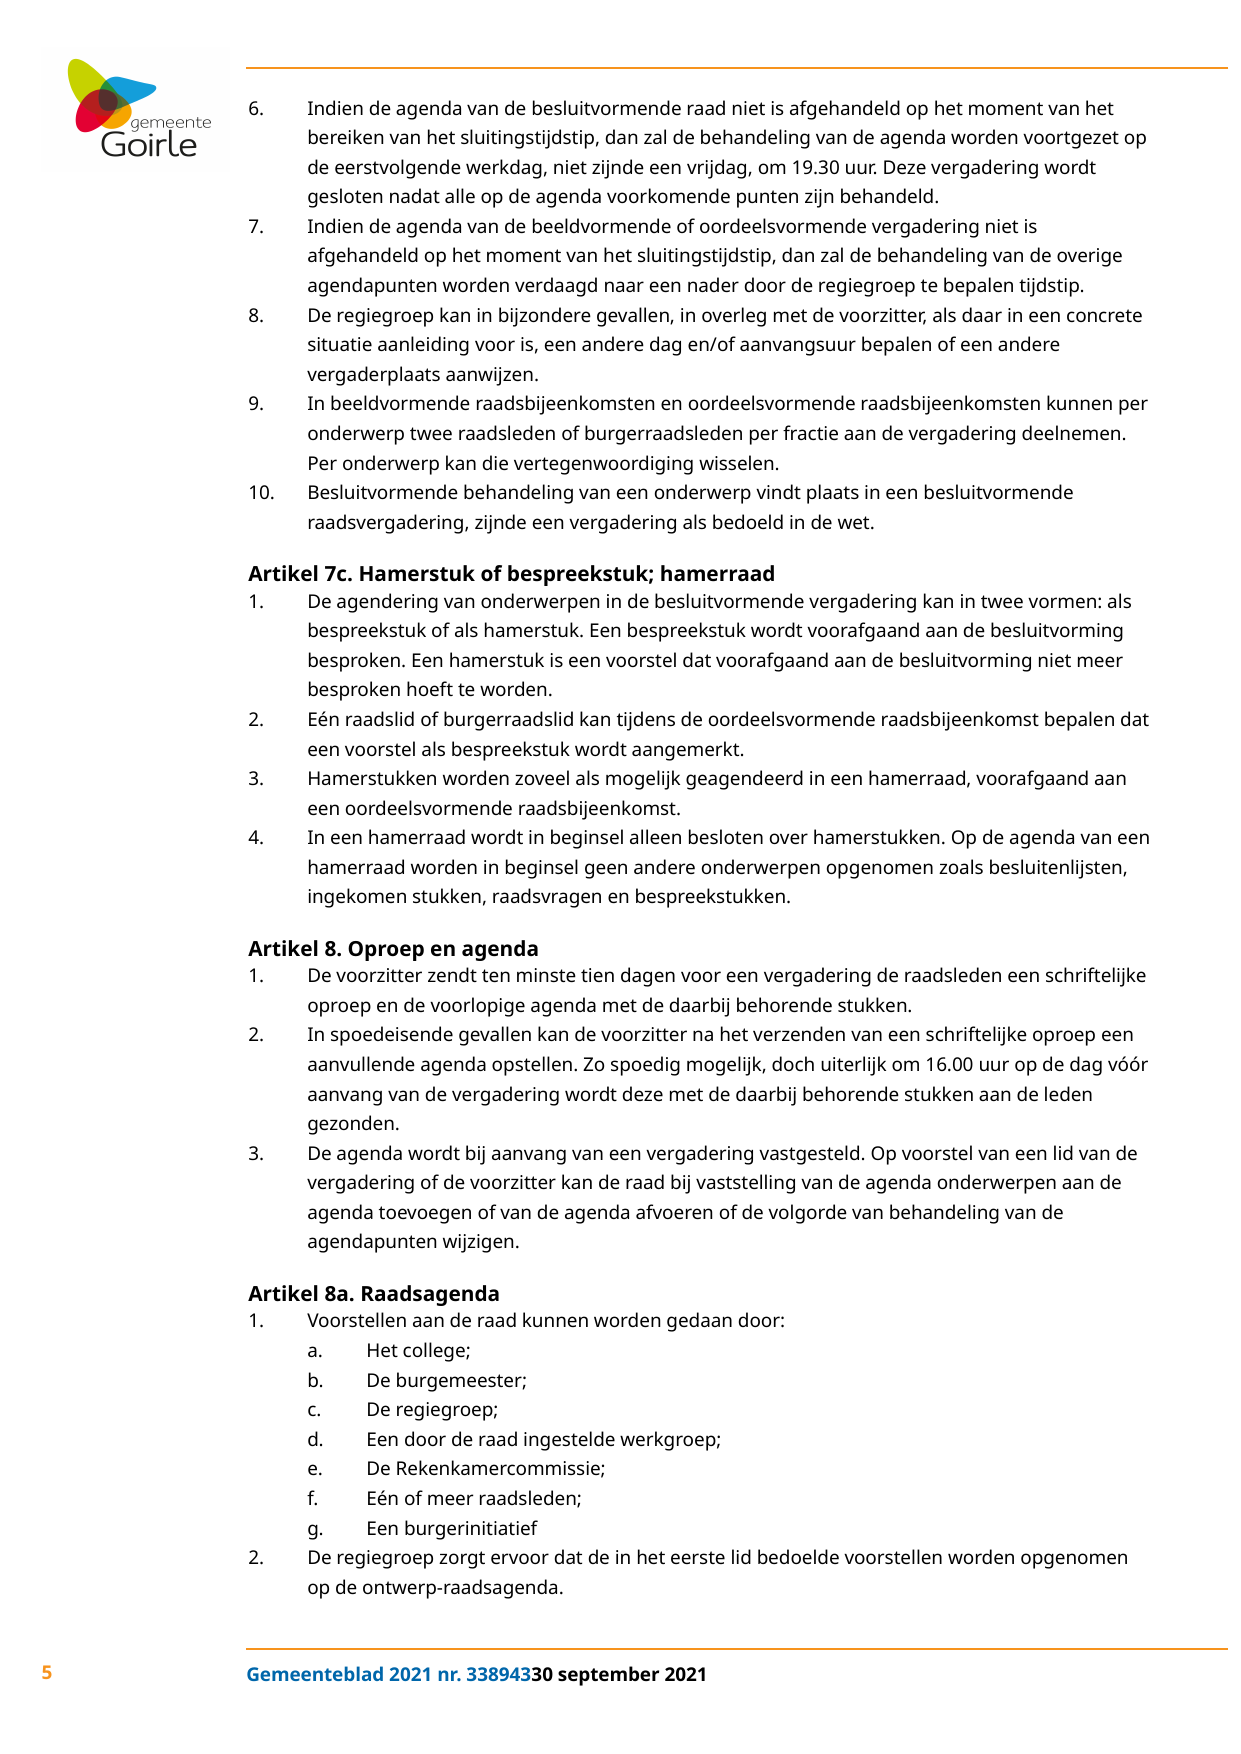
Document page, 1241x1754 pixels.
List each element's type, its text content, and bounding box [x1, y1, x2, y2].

list Indien de agenda van de beeldvormende of oordeelsvormende vergadering niet is afgehandeld op het moment van het sluitingstijdstip, dan zal de behandeling van de overige agendapunten worden verdaagd naar een nader door de regiegroep te bepalen tijdstip. [248, 213, 1152, 298]
list In spoedeisende gevallen kan de voorzitter na het verzenden van een schriftelijke oproep een aanvullende agenda opstellen. Zo spoedig mogelijk, doch uiterlijk om 16.00 uur op de dag vóór aanvang van de vergadering wordt deze met de daarbij behorende stukken aan de leden gezonden. [248, 1022, 1152, 1136]
list De regiegroep; [307, 1396, 1152, 1422]
text Artikel 7c. Hamerstuk of bespreekstuk; hamerraad [248, 559, 1152, 588]
picture [41, 47, 231, 172]
list Besluitvormende behandeling van een onderwerp vindt plaats in een besluitvormende raadsvergadering, zijnde een vergadering als bedoeld in de wet. [248, 479, 1152, 535]
list De agenda wordt bij aanvang van een vergadering vastgesteld. Op voorstel van een lid van de vergadering of de voorzitter kan de raad bij vaststelling van de agenda onderwerpen aan de agenda toevoegen of van de agenda afvoeren of de volgorde van behandeling van de agendapunten wijzigen. [248, 1140, 1152, 1254]
list Eén of meer raadsleden; [307, 1485, 1152, 1511]
list Het college; [307, 1337, 1152, 1363]
list De regiegroep zorgt ervoor dat de in het eerste lid bedoelde voorstellen worden opgenomen op de ontwerp-raadsagenda. [248, 1544, 1152, 1599]
list De agendering van onderwerpen in de besluitvormende vergadering kan in twee vormen: als bespreekstuk of als hamerstuk. Een bespreekstuk wordt voorafgaand aan de besluitvorming besproken. Een hamerstuk is een voorstel dat voorafgaand aan de besluitvorming niet meer besproken hoeft te worden. [248, 588, 1152, 702]
list Een burgerinitiatief [307, 1515, 1152, 1540]
list De voorzitter zendt ten minste tien dagen voor een vergadering de raadsleden een schriftelijke oproep en de voorlopige agenda met de daarbij behorende stukken. [248, 962, 1152, 1018]
list De Rekenkamercommissie; [307, 1456, 1152, 1481]
list In beeldvormende raadsbijeenkomsten en oordeelsvormende raadsbijeenkomsten kunnen per onderwerp twee raadsleden of burgerraadsleden per fractie aan de vergadering deelnemen. Per onderwerp kan die vertegenwoordiging wisselen. [248, 391, 1152, 476]
text Artikel 8a. Raadsagenda [248, 1279, 1152, 1308]
list Voorstellen aan de raad kunnen worden gedaan door: [248, 1308, 1152, 1333]
list Hamerstukken worden zoveel als mogelijk geagendeerd in een hamerraad, voorafgaand aan een oordeelsvormende raadsbijeenkomst. [248, 765, 1152, 821]
list Eén raadslid of burgerraadslid kan tijdens de oordeelsvormende raadsbijeenkomst bepalen dat een voorstel als bespreekstuk wordt aangemerkt. [248, 706, 1152, 761]
list Indien de agenda van de besluitvormende raad niet is afgehandeld op het moment van het bereiken van het sluitingstijdstip, dan zal de behandeling van de agenda worden voortgezet op de eerstvolgende werkdag, niet zijnde een vrijdag, om 19.30 uur. Deze vergadering wordt gesloten nadat alle op de agenda voorkomende punten zijn behandeld. [248, 95, 1152, 209]
list Een door de raad ingestelde werkgroep; [307, 1426, 1152, 1452]
list De regiegroep kan in bijzondere gevallen, in overleg met de voorzitter, als daar in een concrete situatie aanleiding voor is, een andere dag en/of aanvangsuur bepalen of een andere vergaderplaats aanwijzen. [248, 302, 1152, 387]
list In een hamerraad wordt in beginsel alleen besloten over hamerstukken. Op de agenda van een hamerraad worden in beginsel geen andere onderwerpen opgenomen zoals besluitenlijsten, ingekomen stukken, raadsvragen en bespreekstukken. [248, 824, 1152, 909]
list De burgemeester; [307, 1367, 1152, 1392]
text Artikel 8. Oproep en agenda [248, 934, 1152, 962]
